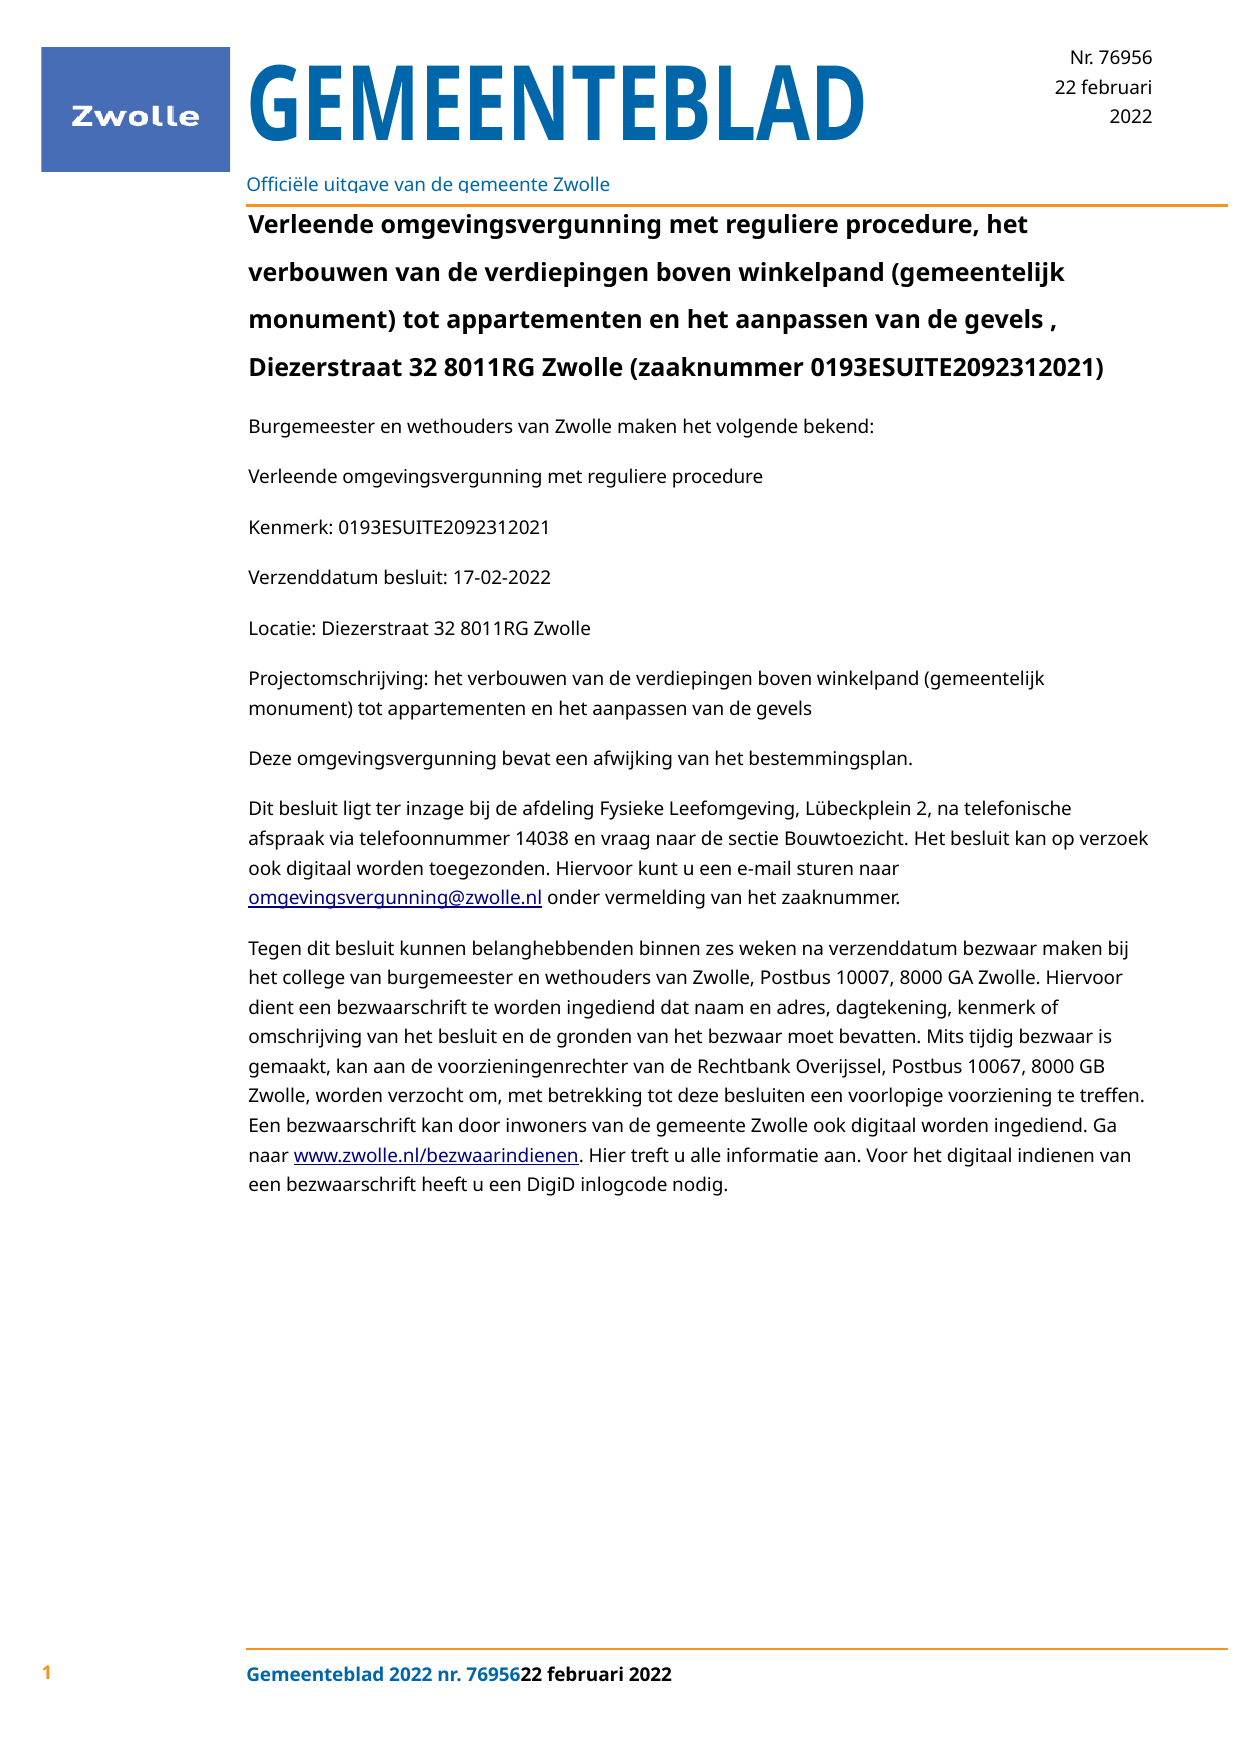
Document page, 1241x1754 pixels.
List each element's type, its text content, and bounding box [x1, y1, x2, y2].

text Projectomschrijving: het verbouwen van de verdiepingen boven winkelpand (gemeentelijk monument) tot appartementen en het aanpassen van de gevels [248, 665, 1152, 721]
text Verleende omgevingsvergunning met reguliere procedure [248, 463, 1152, 489]
text Verleende omgevingsvergunning met reguliere procedure, het verbouwen van de verdiepingen boven winkelpand (gemeentelijk monument) tot appartementen en het aanpassen van de gevels , Diezerstraat 32 8011RG Zwolle (zaaknummer 0193ESUITE2092312021) [248, 207, 1152, 384]
text Tegen dit besluit kunnen belanghebbenden binnen zes weken na verzenddatum bezwaar maken bij het college van burgemeester en wethouders van Zwolle, Postbus 10007, 8000 GA Zwolle. Hiervoor dient een bezwaarschrift te worden ingediend dat naam en adres, dagtekening, kenmerk of omschrijving van het besluit en de gronden van het bezwaar moet bevatten. Mits tijdig bezwaar is gemaakt, kan aan de voorzieningenrechter van de Rechtbank Overijssel, Postbus 10067, 8000 GB Zwolle, worden verzocht om, met betrekking tot deze besluiten een voorlopige voorziening te treffen. Een bezwaarschrift kan door inwoners van de gemeente Zwolle ook digitaal worden ingediend. Ga naar www.zwolle.nl/bezwaarindienen. Hier treft u alle informatie aan. Voor het digitaal indienen van een bezwaarschrift heeft u een DigiD inlogcode nodig. [248, 935, 1152, 1197]
text Deze omgevingsvergunning bevat een afwijking van het bestemmingsplan. [248, 745, 1152, 771]
text Kenmerk: 0193ESUITE2092312021 [248, 514, 1152, 540]
text Verzenddatum besluit: 17-02-2022 [248, 564, 1152, 590]
text Locatie: Diezerstraat 32 8011RG Zwolle [248, 615, 1152, 641]
text Burgemeester en wethouders van Zwolle maken het volgende bekend: [248, 413, 1152, 439]
picture [41, 47, 231, 172]
text Dit besluit ligt ter inzage bij de afdeling Fysieke Leefomgeving, Lübeckplein 2, na telefonische afspraak via telefoonnummer 14038 en vraag naar de sectie Bouwtoezicht. Het besluit kan op verzoek ook digitaal worden toegezonden. Hiervoor kunt u een e-mail sturen naar omgevingsvergunning@zwolle.nl onder vermelding van het zaaknummer. [248, 796, 1152, 910]
